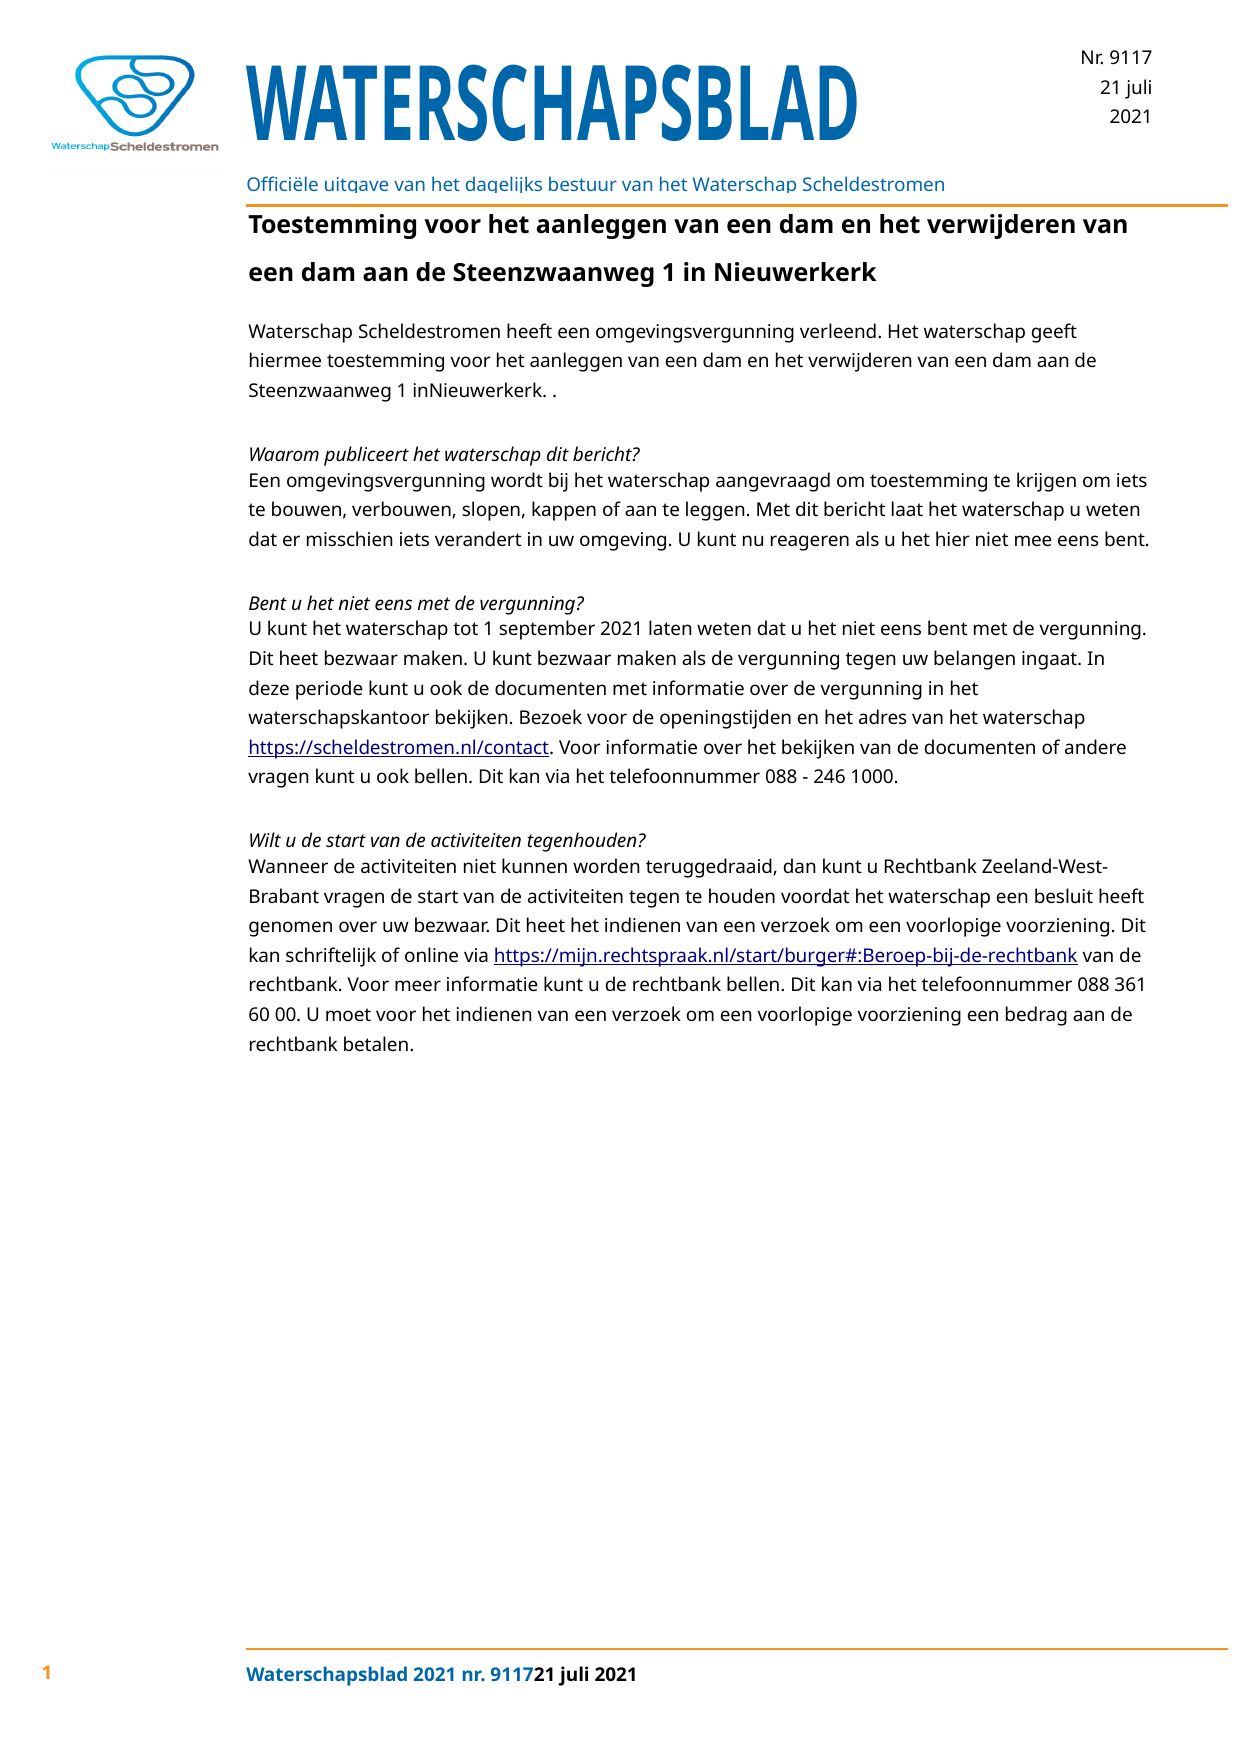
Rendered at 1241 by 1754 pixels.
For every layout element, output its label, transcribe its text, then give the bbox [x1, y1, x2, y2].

text Een omgevingsvergunning wordt bij het waterschap aangevraagd om toestemming te krijgen om iets te bouwen, verbouwen, slopen, kappen of aan te leggen. Met dit bericht laat het waterschap u weten dat er misschien iets verandert in uw omgeving. U kunt nu reageren als u het hier niet mee eens bent. [248, 467, 1152, 552]
text U kunt het waterschap tot 1 september 2021 laten weten dat u het niet eens bent met de vergunning. Dit heet bezwaar maken. U kunt bezwaar maken als de vergunning tegen uw belangen ingaat. In deze periode kunt u ook de documenten met informatie over de vergunning in het waterschapskantoor bekijken. Bezoek voor de openingstijden en het adres van het waterschap https://scheldestromen.nl/contact. Voor informatie over het bekijken van de documenten of andere vragen kunt u ook bellen. Dit kan via het telefoonnummer 088 - 246 1000. [248, 616, 1152, 789]
text Toestemming voor het aanleggen van een dam en het verwijderen van een dam aan de Steenzwaanweg 1 in Nieuwerkerk [248, 207, 1152, 288]
text Waarom publiceert het waterschap dit bericht? [248, 441, 1152, 467]
text Bent u het niet eens met de vergunning? [248, 590, 1152, 616]
picture [41, 47, 231, 172]
text Waterschap Scheldestromen heeft een omgevingsvergunning verleend. Het waterschap geeft hiermee toestemming voor het aanleggen van een dam en het verwijderen van een dam aan de Steenzwaanweg 1 inNieuwerkerk. . [248, 318, 1152, 403]
text Wilt u de start van de activiteiten tegenhouden? [248, 827, 1152, 853]
text Wanneer de activiteiten niet kunnen worden teruggedraaid, dan kunt u Rechtbank Zeeland-West-Brabant vragen de start van de activiteiten tegen te houden voordat het waterschap een besluit heeft genomen over uw bezwaar. Dit heet het indienen van een verzoek om een voorlopige voorziening. Dit kan schriftelijk of online via https://mijn.rechtspraak.nl/start/burger#:Beroep-bij-de-rechtbank van de rechtbank. Voor meer informatie kunt u de rechtbank bellen. Dit kan via het telefoonnummer 088 361 60 00. U moet voor het indienen van een verzoek om een voorlopige voorziening een bedrag aan de rechtbank betalen. [248, 853, 1152, 1056]
